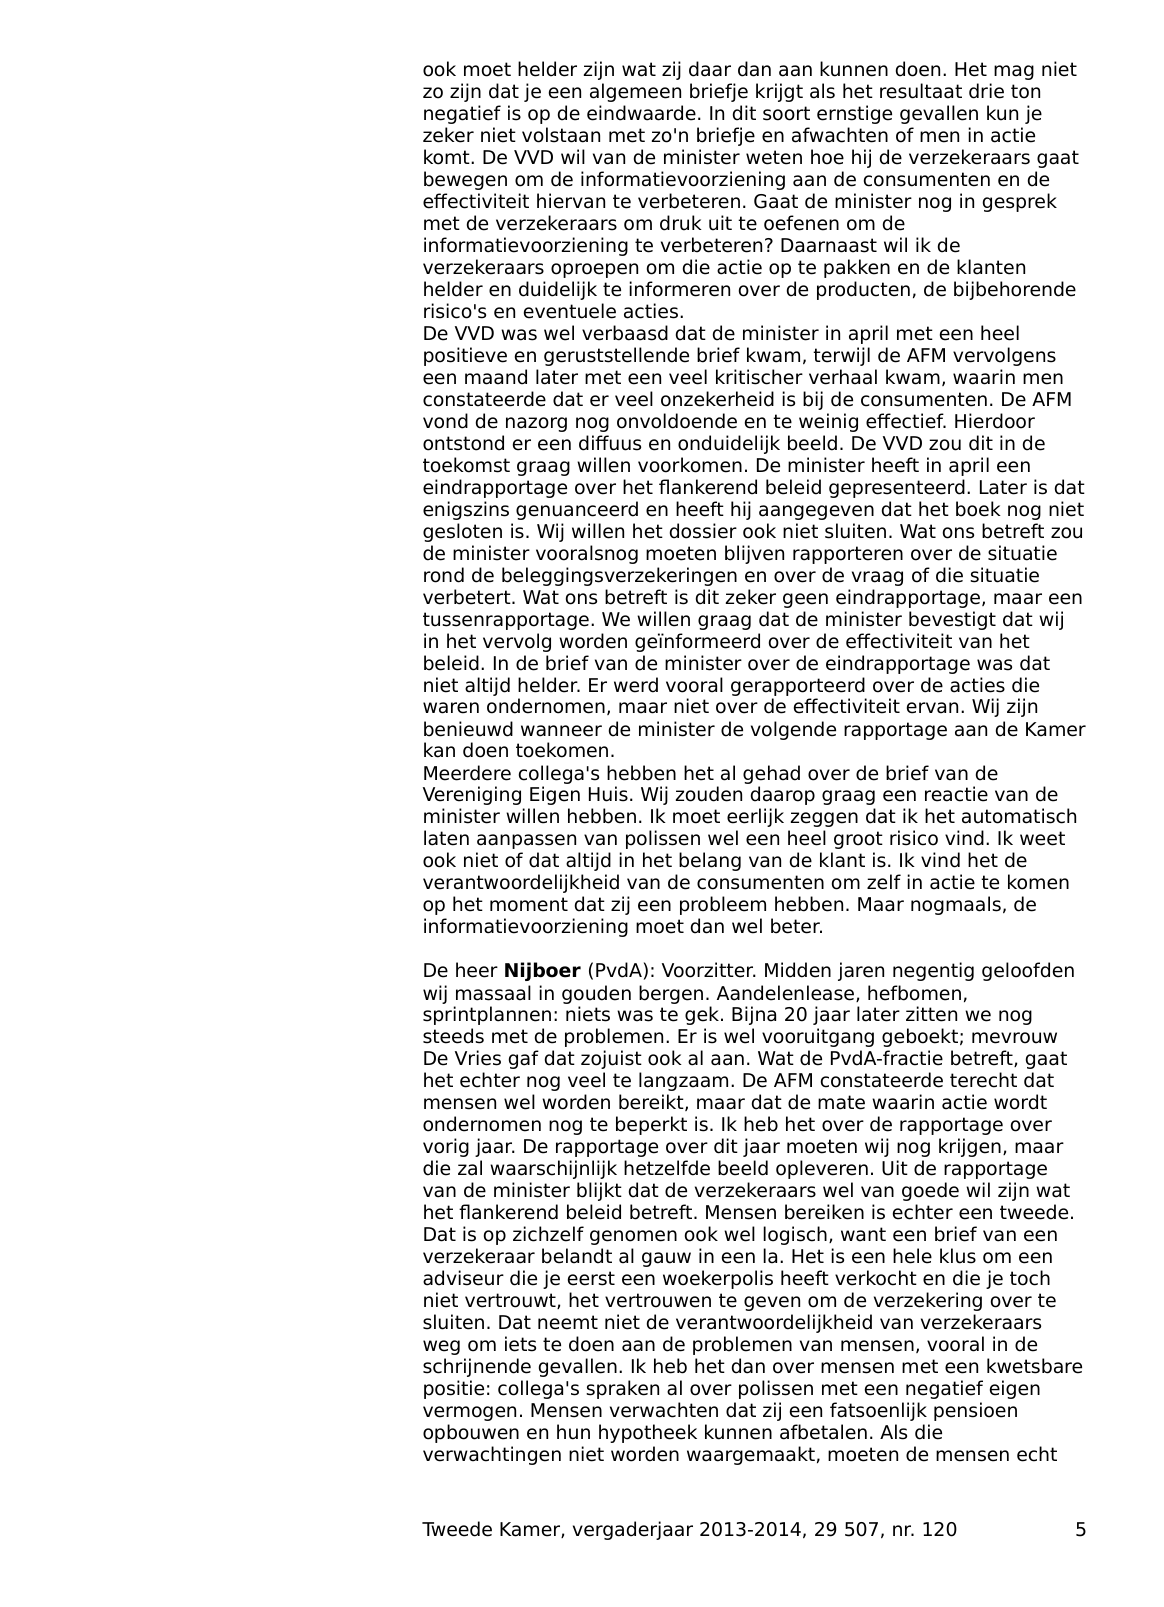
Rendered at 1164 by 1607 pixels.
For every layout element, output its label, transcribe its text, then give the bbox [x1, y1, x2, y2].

text Meerdere collega's hebben het al gehad over de brief van de Vereniging Eigen Huis. Wij zouden daarop graag een reactie van de minister willen hebben. Ik moet eerlijk zeggen dat ik het automatisch laten aanpassen van polissen wel een heel groot risico vind. Ik weet ook niet of dat altijd in het belang van de klant is. Ik vind het de verantwoordelijkheid van de consumenten om zelf in actie te komen op het moment dat zij een probleem hebben. Maar nogmaals, de informatievoorziening moet dan wel beter. [422, 762, 1087, 938]
text De heer Nijboer (PvdA): Voorzitter. Midden jaren negentig geloofden wij massaal in gouden bergen. Aandelenlease, hefbomen, sprintplannen: niets was te gek. Bijna 20 jaar later zitten we nog steeds met de problemen. Er is wel vooruitgang geboekt; mevrouw De Vries gaf dat zojuist ook al aan. Wat de PvdA-fractie betreft, gaat het echter nog veel te langzaam. De AFM constateerde terecht dat mensen wel worden bereikt, maar dat de mate waarin actie wordt ondernomen nog te beperkt is. Ik heb het over de rapportage over vorig jaar. De rapportage over dit jaar moeten wij nog krijgen, maar die zal waarschijnlijk hetzelfde beeld opleveren. Uit de rapportage van de minister blijkt dat de verzekeraars wel van goede wil zijn wat het flankerend beleid betreft. Mensen bereiken is echter een tweede. Dat is op zichzelf genomen ook wel logisch, want een brief van een verzekeraar belandt al gauw in een la. Het is een hele klus om een adviseur die je eerst een woekerpolis heeft verkocht en die je toch niet vertrouwt, het vertrouwen te geven om de verzekering over te sluiten. Dat neemt niet de verantwoordelijkheid van verzekeraars weg om iets te doen aan de problemen van mensen, vooral in de schrijnende gevallen. Ik heb het dan over mensen met een kwetsbare positie: collega's spraken al over polissen met een negatief eigen vermogen. Mensen verwachten dat zij een fatsoenlijk pensioen opbouwen en hun hypotheek kunnen afbetalen. Als die verwachtingen niet worden waargemaakt, moeten de mensen echt [422, 960, 1087, 1466]
text ook moet helder zijn wat zij daar dan aan kunnen doen. Het mag niet zo zijn dat je een algemeen briefje krijgt als het resultaat drie ton negatief is op de eindwaarde. In dit soort ernstige gevallen kun je zeker niet volstaan met zo'n briefje en afwachten of men in actie komt. De VVD wil van de minister weten hoe hij de verzekeraars gaat bewegen om de informatievoorziening aan de consumenten en de effectiviteit hiervan te verbeteren. Gaat de minister nog in gesprek met de verzekeraars om druk uit te oefenen om de informatievoorziening te verbeteren? Daarnaast wil ik de verzekeraars oproepen om die actie op te pakken en de klanten helder en duidelijk te informeren over de producten, de bijbehorende risico's en eventuele acties. [422, 59, 1087, 323]
text De VVD was wel verbaasd dat de minister in april met een heel positieve en geruststellende brief kwam, terwijl de AFM vervolgens een maand later met een veel kritischer verhaal kwam, waarin men constateerde dat er veel onzekerheid is bij de consumenten. De AFM vond de nazorg nog onvoldoende en te weinig effectief. Hierdoor ontstond er een diffuus en onduidelijk beeld. De VVD zou dit in de toekomst graag willen voorkomen. De minister heeft in april een eindrapportage over het flankerend beleid gepresenteerd. Later is dat enigszins genuanceerd en heeft hij aangegeven dat het boek nog niet gesloten is. Wij willen het dossier ook niet sluiten. Wat ons betreft zou de minister vooralsnog moeten blijven rapporteren over de situatie rond de beleggingsverzekeringen en over de vraag of die situatie verbetert. Wat ons betreft is dit zeker geen eindrapportage, maar een tussenrapportage. We willen graag dat de minister bevestigt dat wij in het vervolg worden geïnformeerd over de effectiviteit van het beleid. In de brief van de minister over de eindrapportage was dat niet altijd helder. Er werd vooral gerapporteerd over de acties die waren ondernomen, maar niet over de effectiviteit ervan. Wij zijn benieuwd wanneer de minister de volgende rapportage aan de Kamer kan doen toekomen. [422, 323, 1087, 762]
